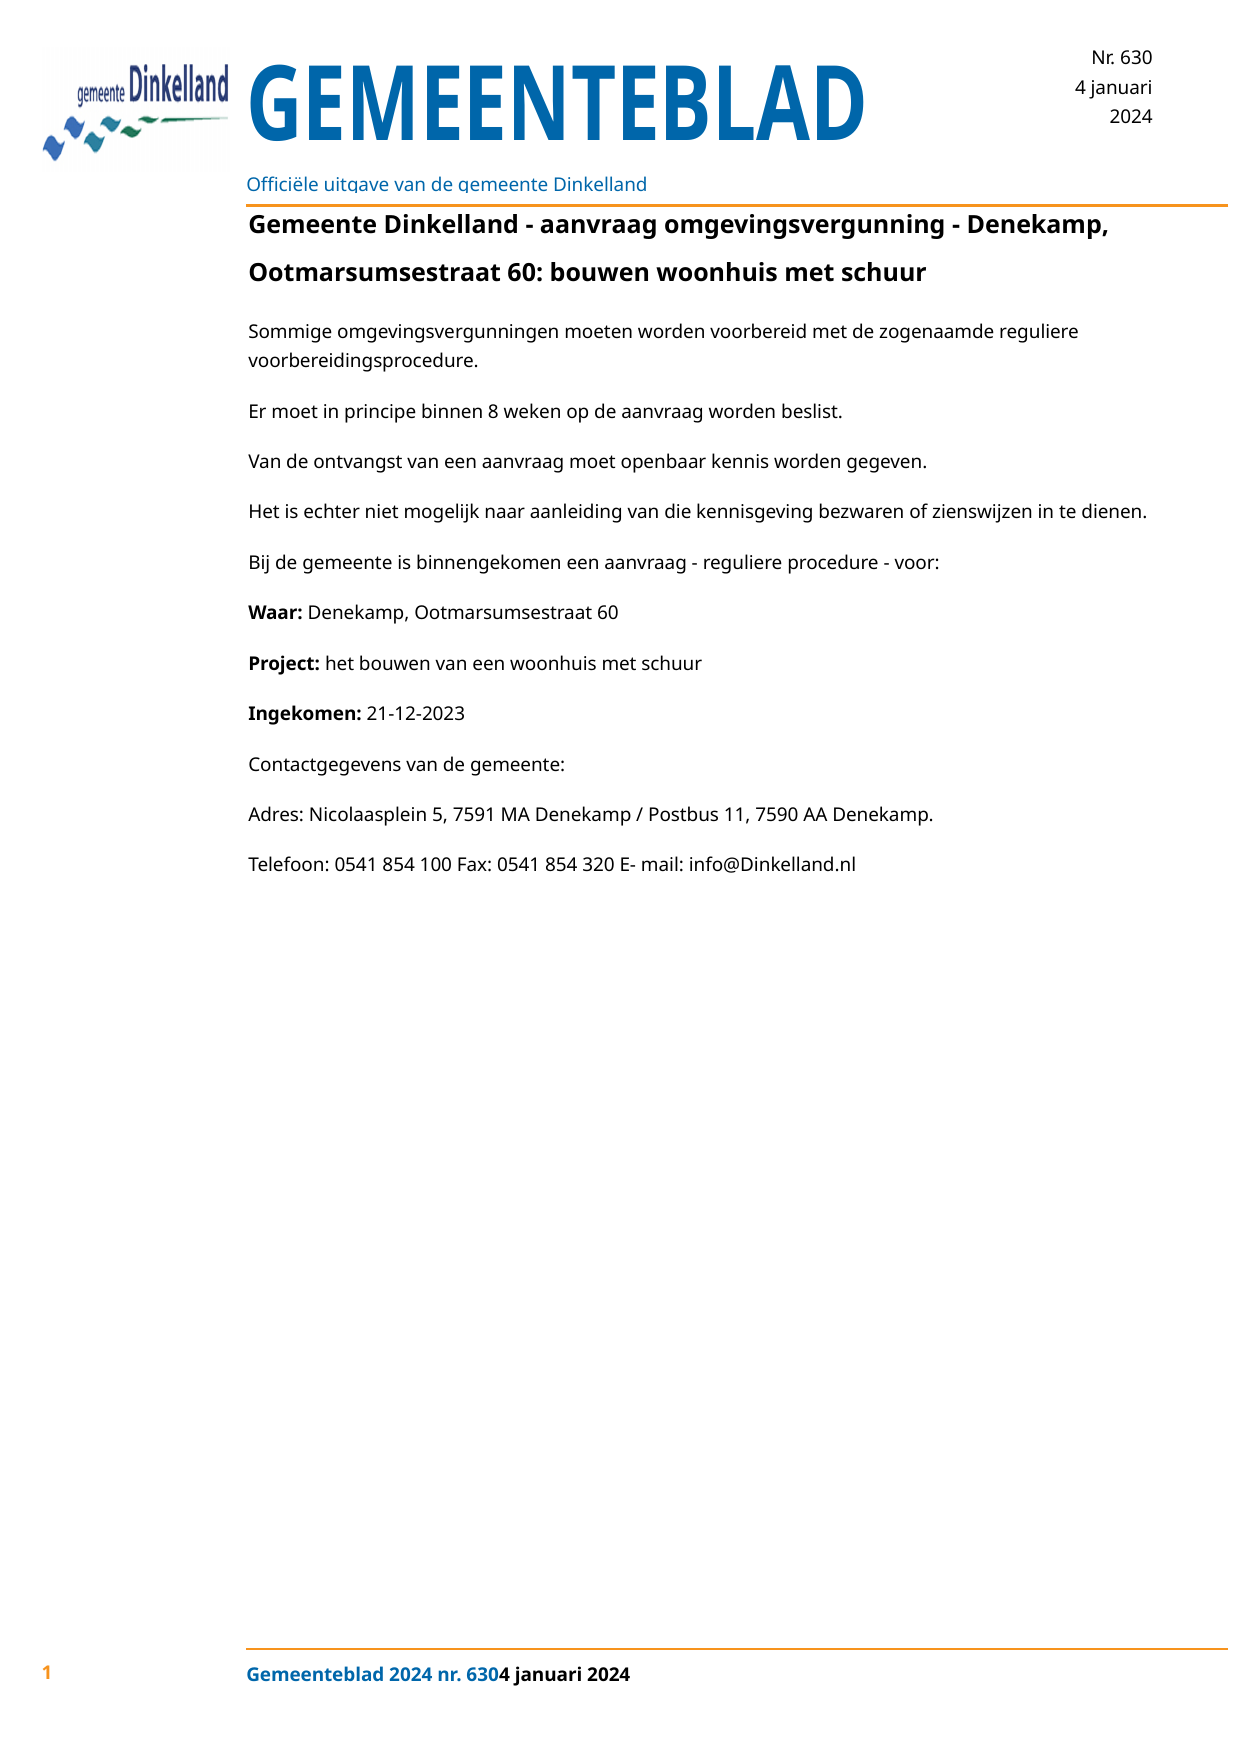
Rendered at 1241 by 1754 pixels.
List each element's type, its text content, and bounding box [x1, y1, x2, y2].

text Waar: Denekamp, Ootmarsumsestraat 60 [248, 599, 1152, 625]
text Het is echter niet mogelijk naar aanleiding van die kennisgeving bezwaren of zienswijzen in te dienen. [248, 499, 1152, 524]
text Er moet in principe binnen 8 weken op de aanvraag worden beslist. [248, 398, 1152, 424]
text Gemeente Dinkelland - aanvraag omgevingsvergunning - Denekamp, Ootmarsumsestraat 60: bouwen woonhuis met schuur [248, 207, 1152, 288]
text Adres: Nicolaasplein 5, 7591 MA Denekamp / Postbus 11, 7590 AA Denekamp. [248, 801, 1152, 827]
picture [41, 47, 231, 172]
text Contactgegevens van de gemeente: [248, 751, 1152, 777]
text Bij de gemeente is binnengekomen een aanvraag - reguliere procedure - voor: [248, 549, 1152, 575]
text Project: het bouwen van een woonhuis met schuur [248, 650, 1152, 676]
text Telefoon: 0541 854 100 Fax: 0541 854 320 E- mail: info@Dinkelland.nl [248, 852, 1152, 877]
text Ingekomen: 21-12-2023 [248, 700, 1152, 726]
text Sommige omgevingsvergunningen moeten worden voorbereid met de zogenaamde reguliere voorbereidingsprocedure. [248, 318, 1152, 373]
text Van de ontvangst van een aanvraag moet openbaar kennis worden gegeven. [248, 448, 1152, 474]
